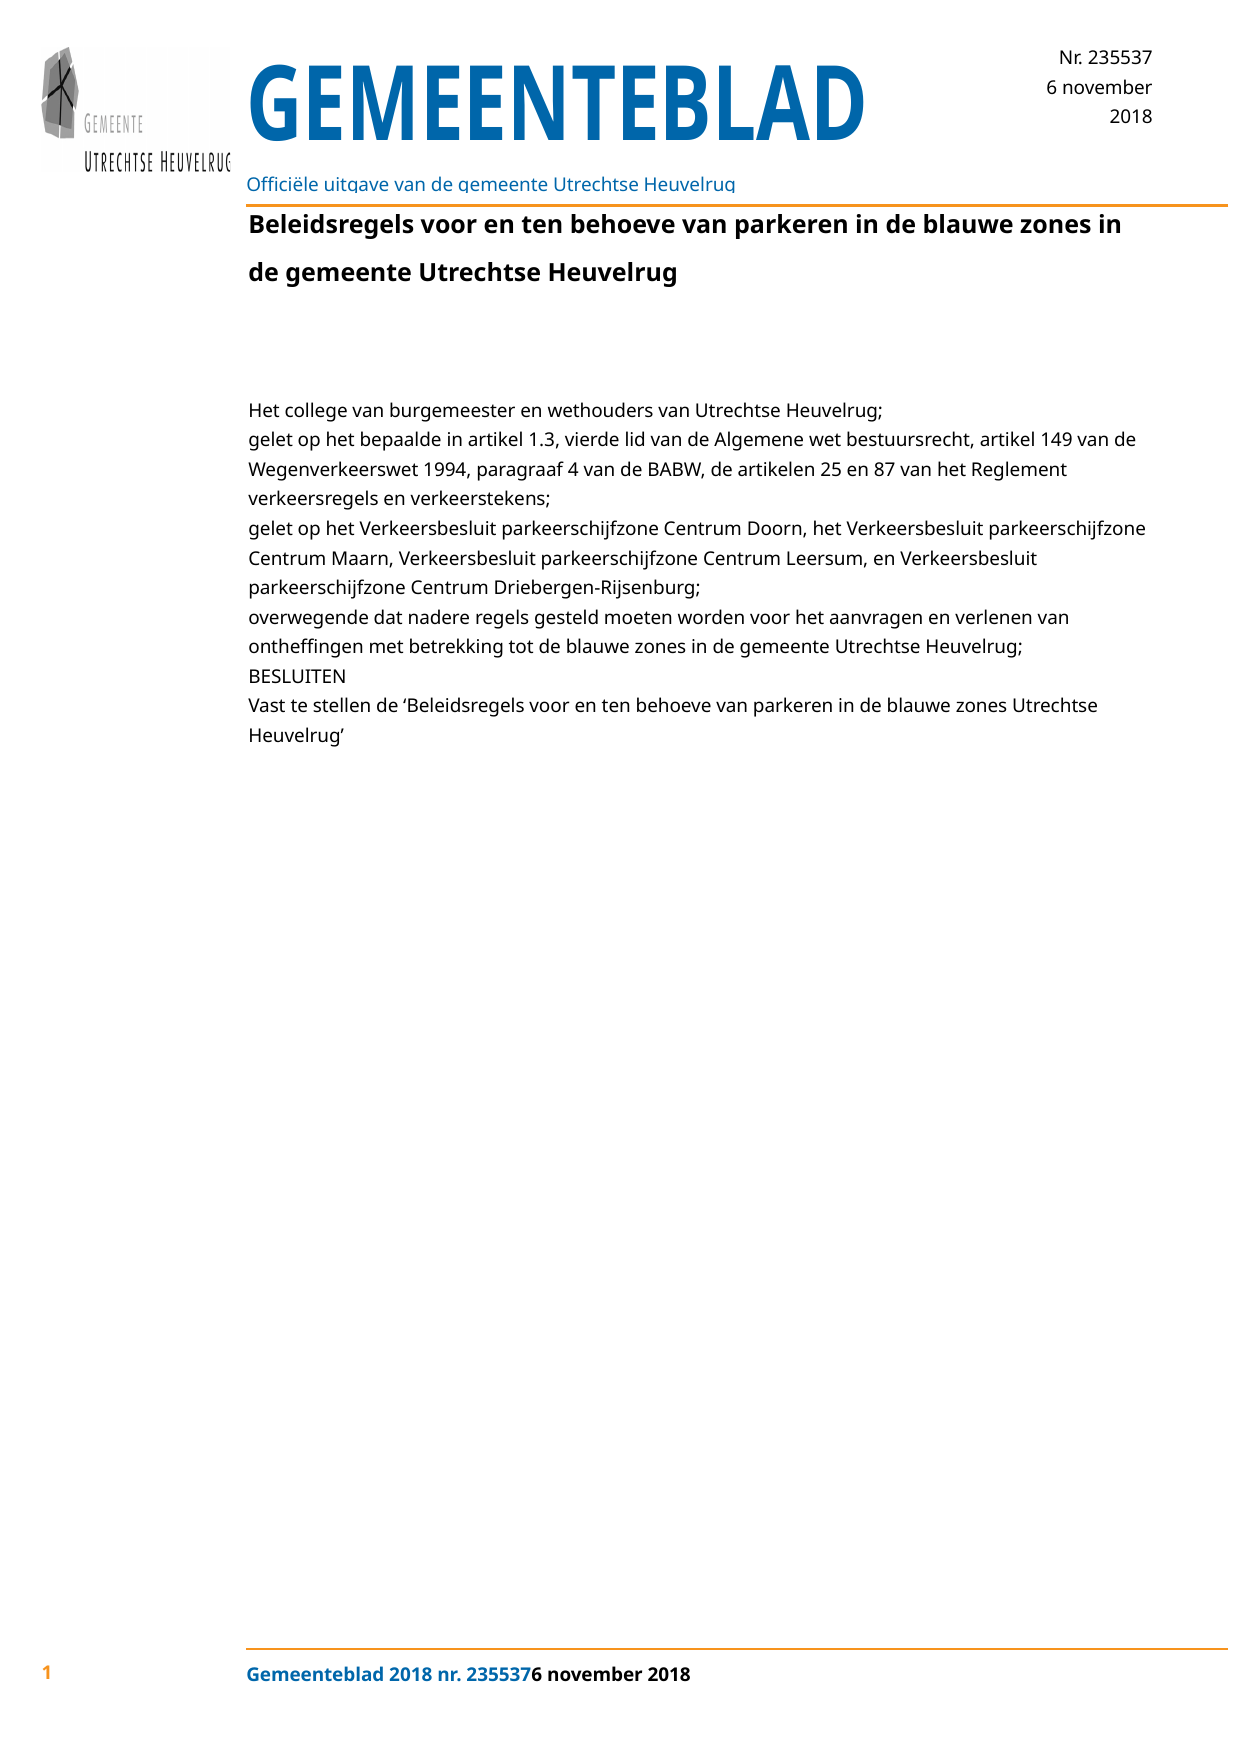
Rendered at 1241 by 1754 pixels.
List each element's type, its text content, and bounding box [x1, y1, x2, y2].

text gelet op het bepaalde in artikel 1.3, vierde lid van de Algemene wet bestuursrecht, artikel 149 van de Wegenverkeerswet 1994, paragraaf 4 van de BABW, de artikelen 25 en 87 van het Reglement verkeersregels en verkeerstekens; [248, 426, 1152, 511]
picture [41, 47, 231, 172]
text Het college van burgemeester en wethouders van Utrechtse Heuvelrug; [248, 397, 1152, 422]
text overwegende dat nadere regels gesteld moeten worden voor het aanvragen en verlenen van ontheffingen met betrekking tot de blauwe zones in de gemeente Utrechtse Heuvelrug; [248, 604, 1152, 659]
text gelet op het Verkeersbesluit parkeerschijfzone Centrum Doorn, het Verkeersbesluit parkeerschijfzone Centrum Maarn, Verkeersbesluit parkeerschijfzone Centrum Leersum, en Verkeersbesluit parkeerschijfzone Centrum Driebergen-Rijsenburg; [248, 515, 1152, 600]
text Vast te stellen de ‘Beleidsregels voor en ten behoeve van parkeren in de blauwe zones Utrechtse Heuvelrug’ [248, 693, 1152, 748]
text Beleidsregels voor en ten behoeve van parkeren in de blauwe zones in de gemeente Utrechtse Heuvelrug [248, 207, 1152, 288]
text BESLUITEN [248, 663, 1152, 689]
